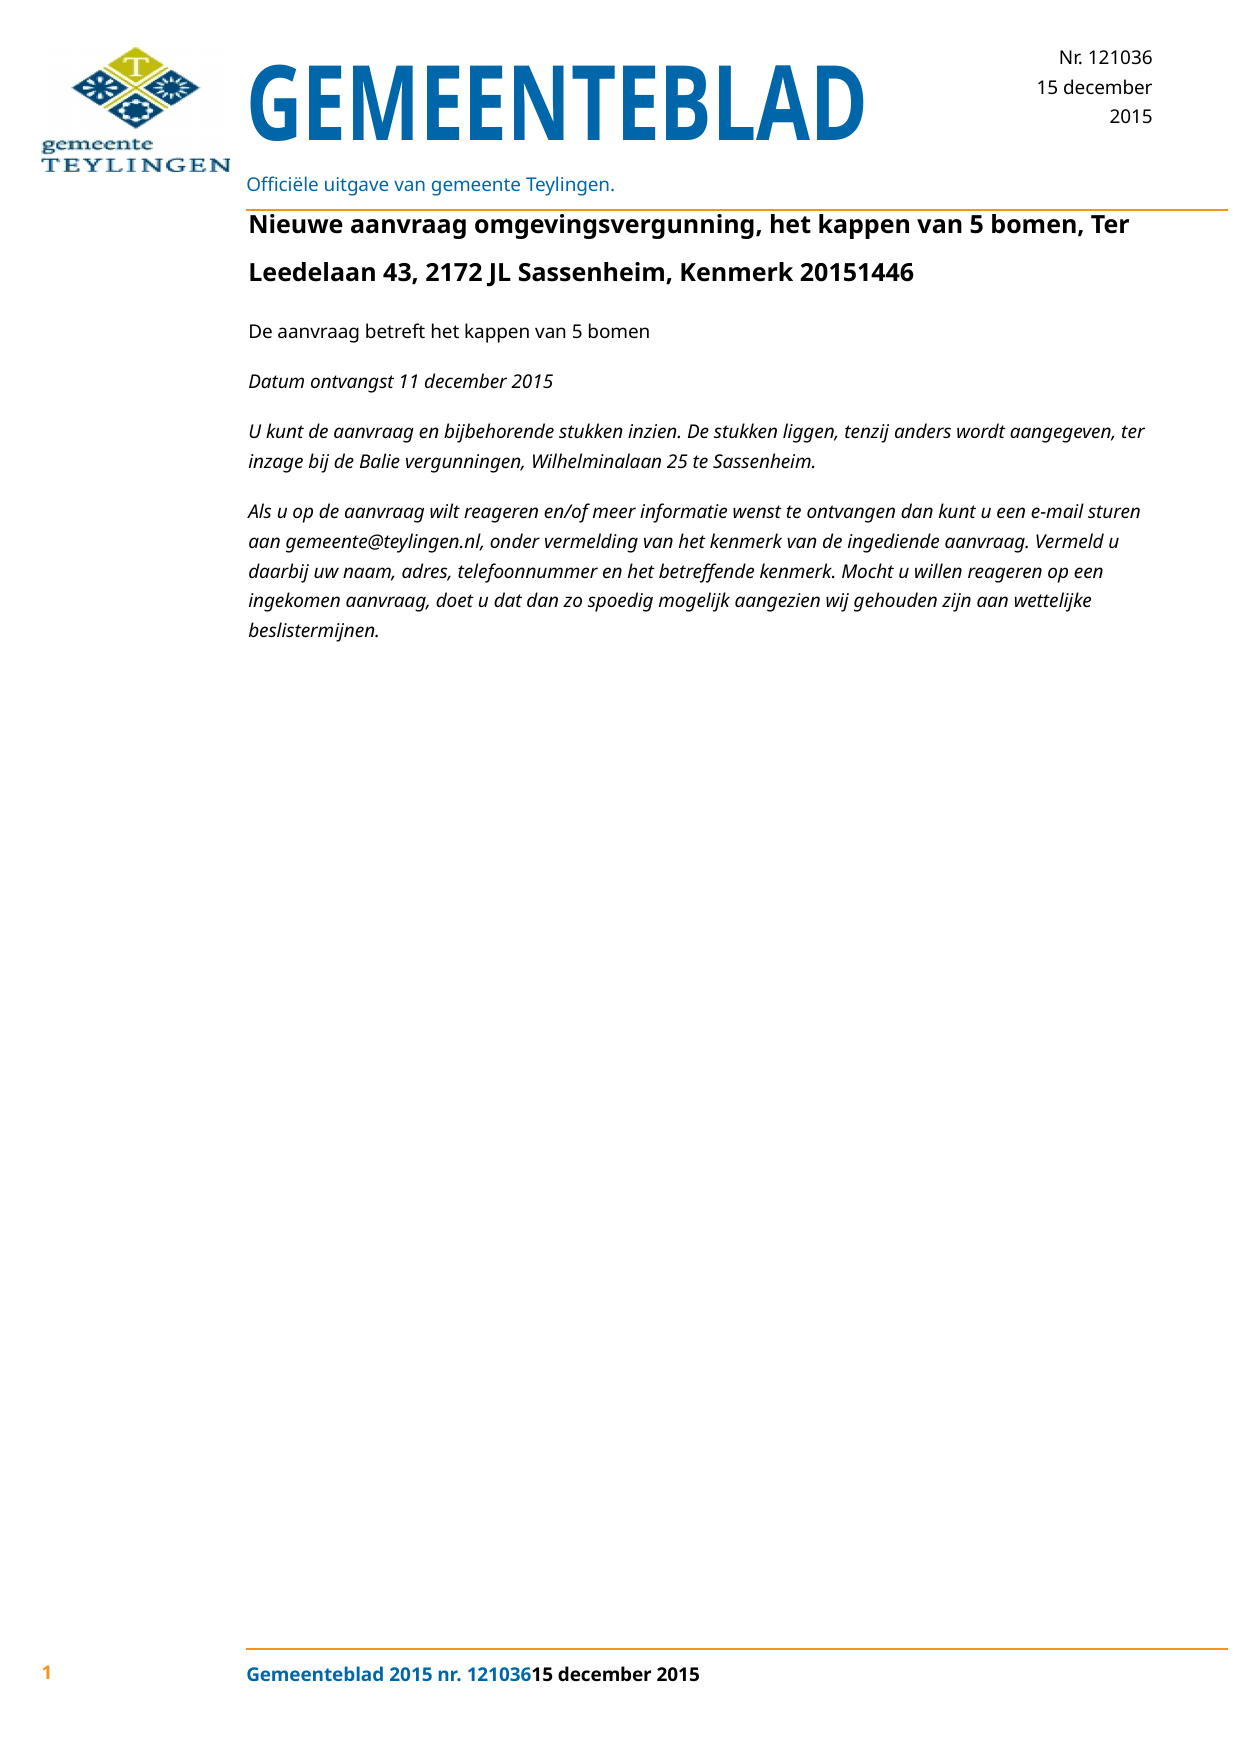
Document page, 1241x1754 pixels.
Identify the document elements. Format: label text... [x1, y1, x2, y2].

text Datum ontvangst 11 december 2015 [248, 368, 1152, 394]
text U kunt de aanvraag en bijbehorende stukken inzien. De stukken liggen, tenzij anders wordt aangegeven, ter inzage bij de Balie vergunningen, Wilhelminalaan 25 te Sassenheim. [248, 419, 1152, 474]
picture [41, 47, 231, 172]
text Als u op de aanvraag wilt reageren en/of meer informatie wenst te ontvangen dan kunt u een e-mail sturen aan gemeente@teylingen.nl, onder vermelding van het kenmerk van de ingediende aanvraag. Vermeld u daarbij uw naam, adres, telefoonnummer en het betreffende kenmerk. Mocht u willen reageren op een ingekomen aanvraag, doet u dat dan zo spoedig mogelijk aangezien wij gehouden zijn aan wettelijke beslistermijnen. [248, 499, 1152, 643]
text De aanvraag betreft het kappen van 5 bomen [248, 318, 1152, 344]
text Nieuwe aanvraag omgevingsvergunning, het kappen van 5 bomen, Ter Leedelaan 43, 2172 JL Sassenheim, Kenmerk 20151446 [248, 211, 1152, 288]
